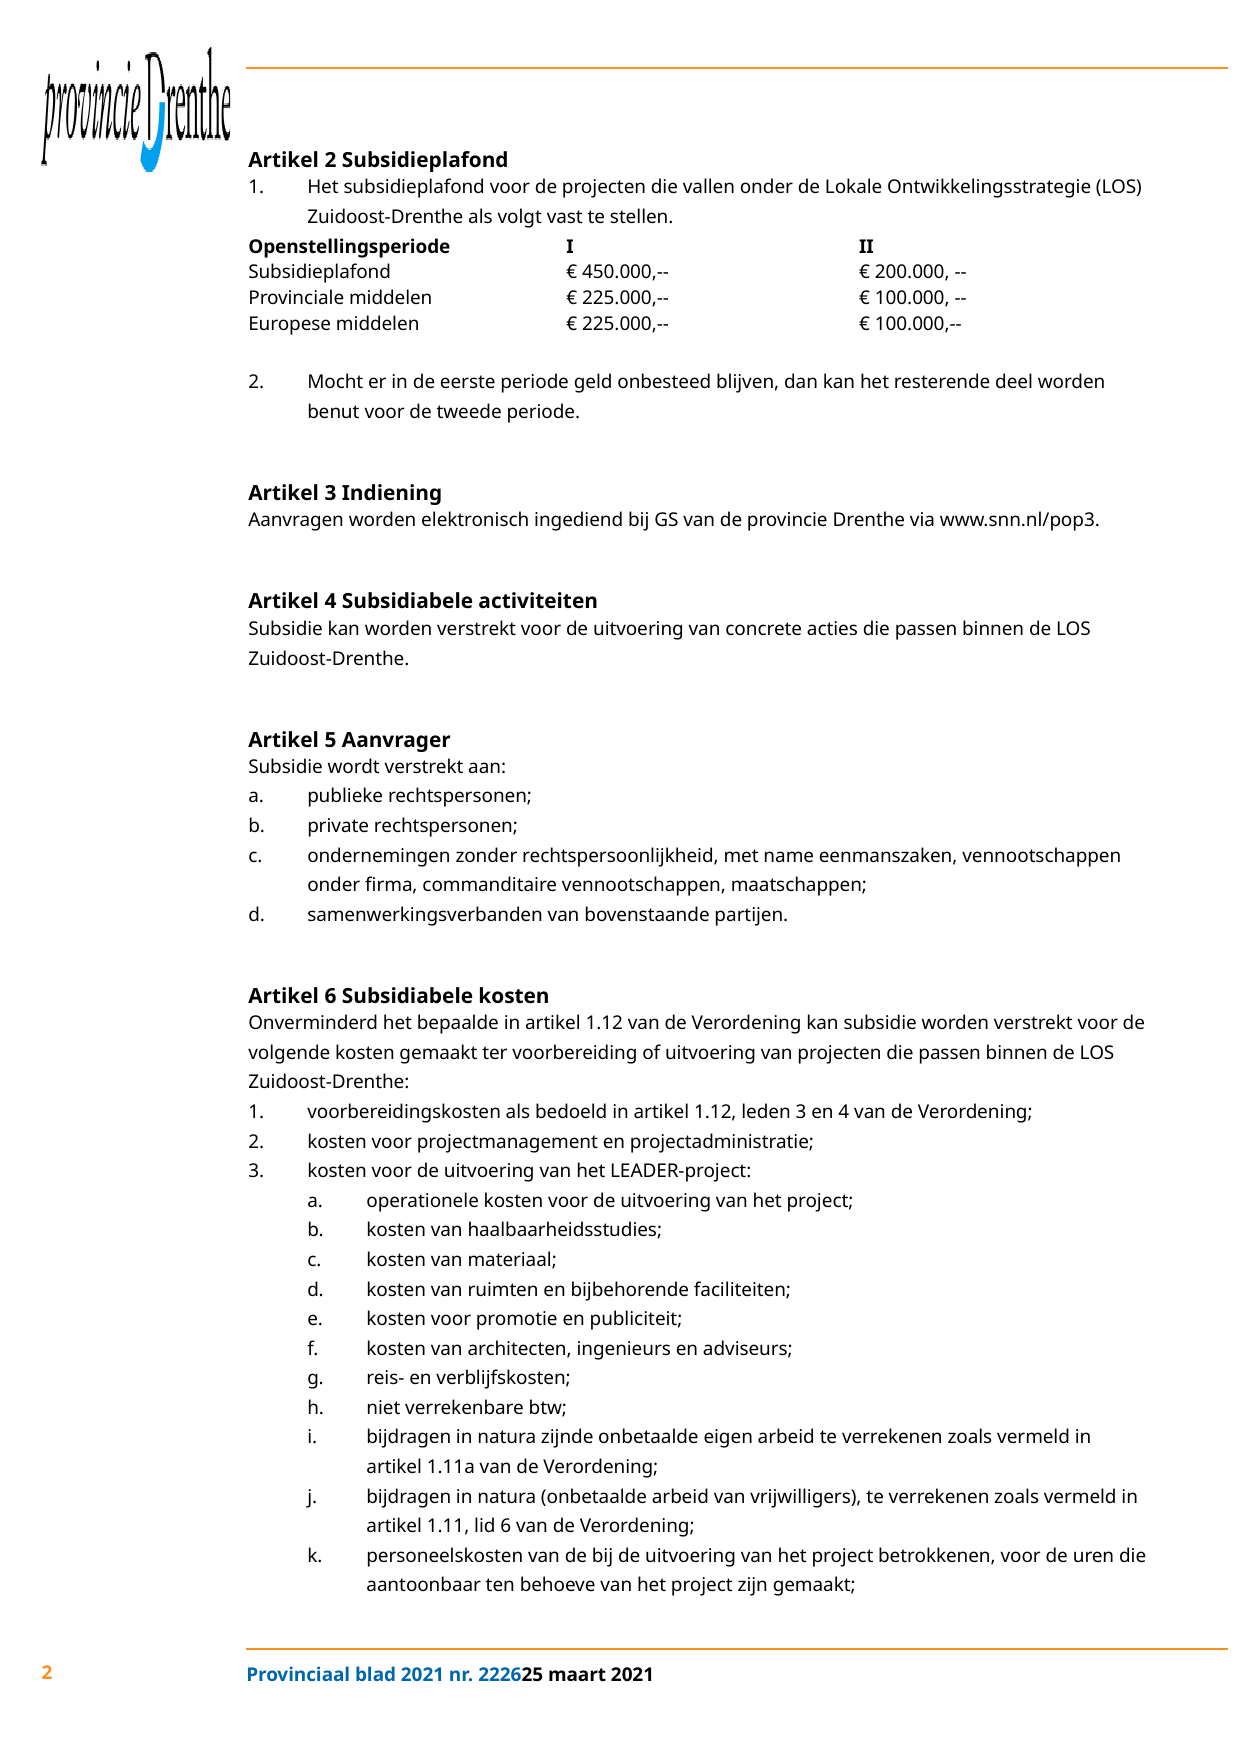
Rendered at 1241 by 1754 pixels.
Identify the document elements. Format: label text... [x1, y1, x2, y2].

list voorbereidingskosten als bedoeld in artikel 1.12, leden 3 en 4 van de Verordening; [248, 1098, 1152, 1124]
list ondernemingen zonder rechtspersoonlijkheid, met name eenmanszaken, vennootschappen onder firma, commanditaire vennootschappen, maatschappen; [248, 842, 1152, 897]
list kosten voor de uitvoering van het LEADER-project: [248, 1157, 1152, 1183]
text Subsidie wordt verstrekt aan: [248, 753, 1152, 779]
table_cell Subsidieplafond [248, 259, 566, 284]
table_cell € 100.000,-- [859, 310, 1152, 336]
list bijdragen in natura (onbetaalde arbeid van vrijwilligers), te verrekenen zoals vermeld in artikel 1.11, lid 6 van de Verordening; [307, 1483, 1152, 1538]
text Subsidie kan worden verstrekt voor de uitvoering van concrete acties die passen binnen de LOS Zuidoost-Drenthe. [248, 615, 1152, 670]
text Onverminderd het bepaalde in artikel 1.12 van de Verordening kan subsidie worden verstrekt voor de volgende kosten gemaakt ter voorbereiding of uitvoering van projecten die passen binnen de LOS Zuidoost-Drenthe: [248, 1009, 1152, 1094]
table_cell € 100.000, -- [859, 284, 1152, 310]
text Artikel 5 Aanvrager [248, 725, 1152, 753]
text Artikel 6 Subsidiabele kosten [248, 981, 1152, 1009]
list publieke rechtspersonen; [248, 783, 1152, 808]
list operationele kosten voor de uitvoering van het project; [307, 1187, 1152, 1213]
text Artikel 4 Subsidiabele activiteiten [248, 587, 1152, 615]
table_cell Provinciale middelen [248, 284, 566, 310]
list kosten voor projectmanagement en projectadministratie; [248, 1128, 1152, 1153]
text Aanvragen worden elektronisch ingediend bij GS van de provincie Drenthe via www.snn.nl/pop3. [248, 507, 1152, 532]
list private rechtspersonen; [248, 812, 1152, 838]
list niet verrekenbare btw; [307, 1394, 1152, 1420]
table_header Openstellingsperiode [248, 233, 566, 259]
table_cell € 225.000,-- [566, 310, 859, 336]
table_cell € 200.000, -- [859, 259, 1152, 284]
table_header II [859, 233, 1152, 259]
list samenwerkingsverbanden van bovenstaande partijen. [248, 901, 1152, 927]
list Het subsidieplafond voor de projecten die vallen onder de Lokale Ontwikkelingsstrategie (LOS) Zuidoost-Drenthe als volgt vast te stellen. [248, 174, 1152, 229]
list kosten van haalbaarheidsstudies; [307, 1217, 1152, 1242]
table_cell Europese middelen [248, 310, 566, 336]
list kosten van architecten, ingenieurs en adviseurs; [307, 1335, 1152, 1361]
list kosten voor promotie en publiciteit; [307, 1305, 1152, 1331]
table_cell € 225.000,-- [566, 284, 859, 310]
text Artikel 2 Subsidieplafond [248, 145, 1152, 174]
list kosten van ruimten en bijbehorende faciliteiten; [307, 1276, 1152, 1301]
list personeelskosten van de bij de uitvoering van het project betrokkenen, voor de uren die aantoonbaar ten behoeve van het project zijn gemaakt; [307, 1542, 1152, 1597]
list Mocht er in de eerste periode geld onbesteed blijven, dan kan het resterende deel worden benut voor de tweede periode. [248, 369, 1152, 424]
table_header I [566, 233, 859, 259]
picture [41, 47, 231, 172]
table_cell € 450.000,-- [566, 259, 859, 284]
text Artikel 3 Indiening [248, 478, 1152, 507]
list reis- en verblijfskosten; [307, 1364, 1152, 1390]
list kosten van materiaal; [307, 1246, 1152, 1272]
list bijdragen in natura zijnde onbetaalde eigen arbeid te verrekenen zoals vermeld in artikel 1.11a van de Verordening; [307, 1424, 1152, 1479]
